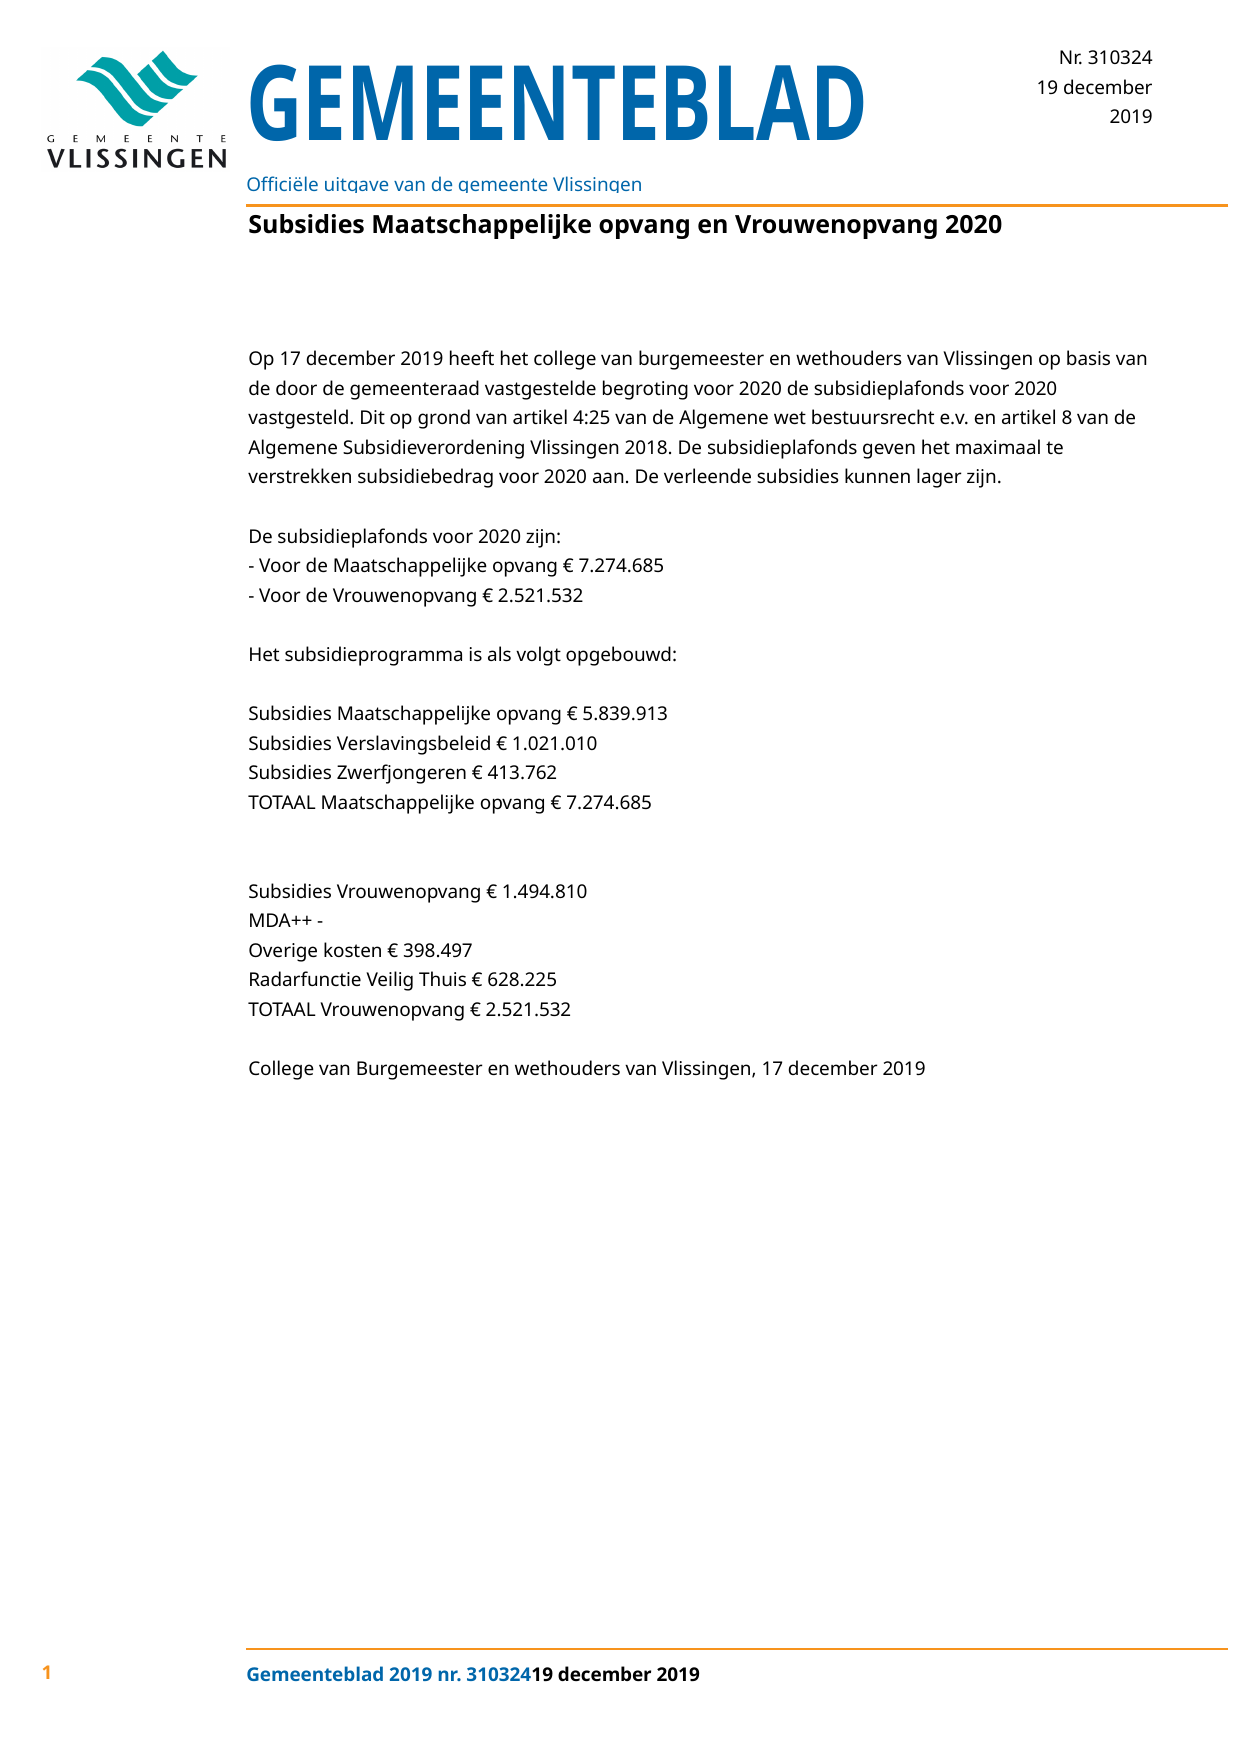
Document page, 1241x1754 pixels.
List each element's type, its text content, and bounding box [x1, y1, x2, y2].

text Subsidies Maatschappelijke opvang € 5.839.913 [248, 700, 1152, 726]
text College van Burgemeester en wethouders van Vlissingen, 17 december 2019 [248, 1055, 1152, 1081]
text MDA++ - [248, 907, 1152, 933]
picture [41, 47, 231, 172]
text - Voor de Maatschappelijke opvang € 7.274.685 [248, 552, 1152, 578]
text Subsidies Vrouwenopvang € 1.494.810 [248, 878, 1152, 903]
text Radarfunctie Veilig Thuis € 628.225 [248, 967, 1152, 992]
text Overige kosten € 398.497 [248, 937, 1152, 963]
text - Voor de Vrouwenopvang € 2.521.532 [248, 582, 1152, 608]
text Op 17 december 2019 heeft het college van burgemeester en wethouders van Vlissingen op basis van de door de gemeenteraad vastgestelde begroting voor 2020 de subsidieplafonds voor 2020 vastgesteld. Dit op grond van artikel 4:25 van de Algemene wet bestuursrecht e.v. en artikel 8 van de Algemene Subsidieverordening Vlissingen 2018. De subsidieplafonds geven het maximaal te verstrekken subsidiebedrag voor 2020 aan. De verleende subsidies kunnen lager zijn. [248, 345, 1152, 489]
text TOTAAL Maatschappelijke opvang € 7.274.685 [248, 789, 1152, 815]
text De subsidieplafonds voor 2020 zijn: [248, 523, 1152, 548]
text Subsidies Verslavingsbeleid € 1.021.010 [248, 730, 1152, 756]
text Subsidies Zwerfjongeren € 413.762 [248, 759, 1152, 785]
text Het subsidieprogramma is als volgt opgebouwd: [248, 641, 1152, 667]
text TOTAAL Vrouwenopvang € 2.521.532 [248, 996, 1152, 1022]
text Subsidies Maatschappelijke opvang en Vrouwenopvang 2020 [248, 207, 1152, 241]
